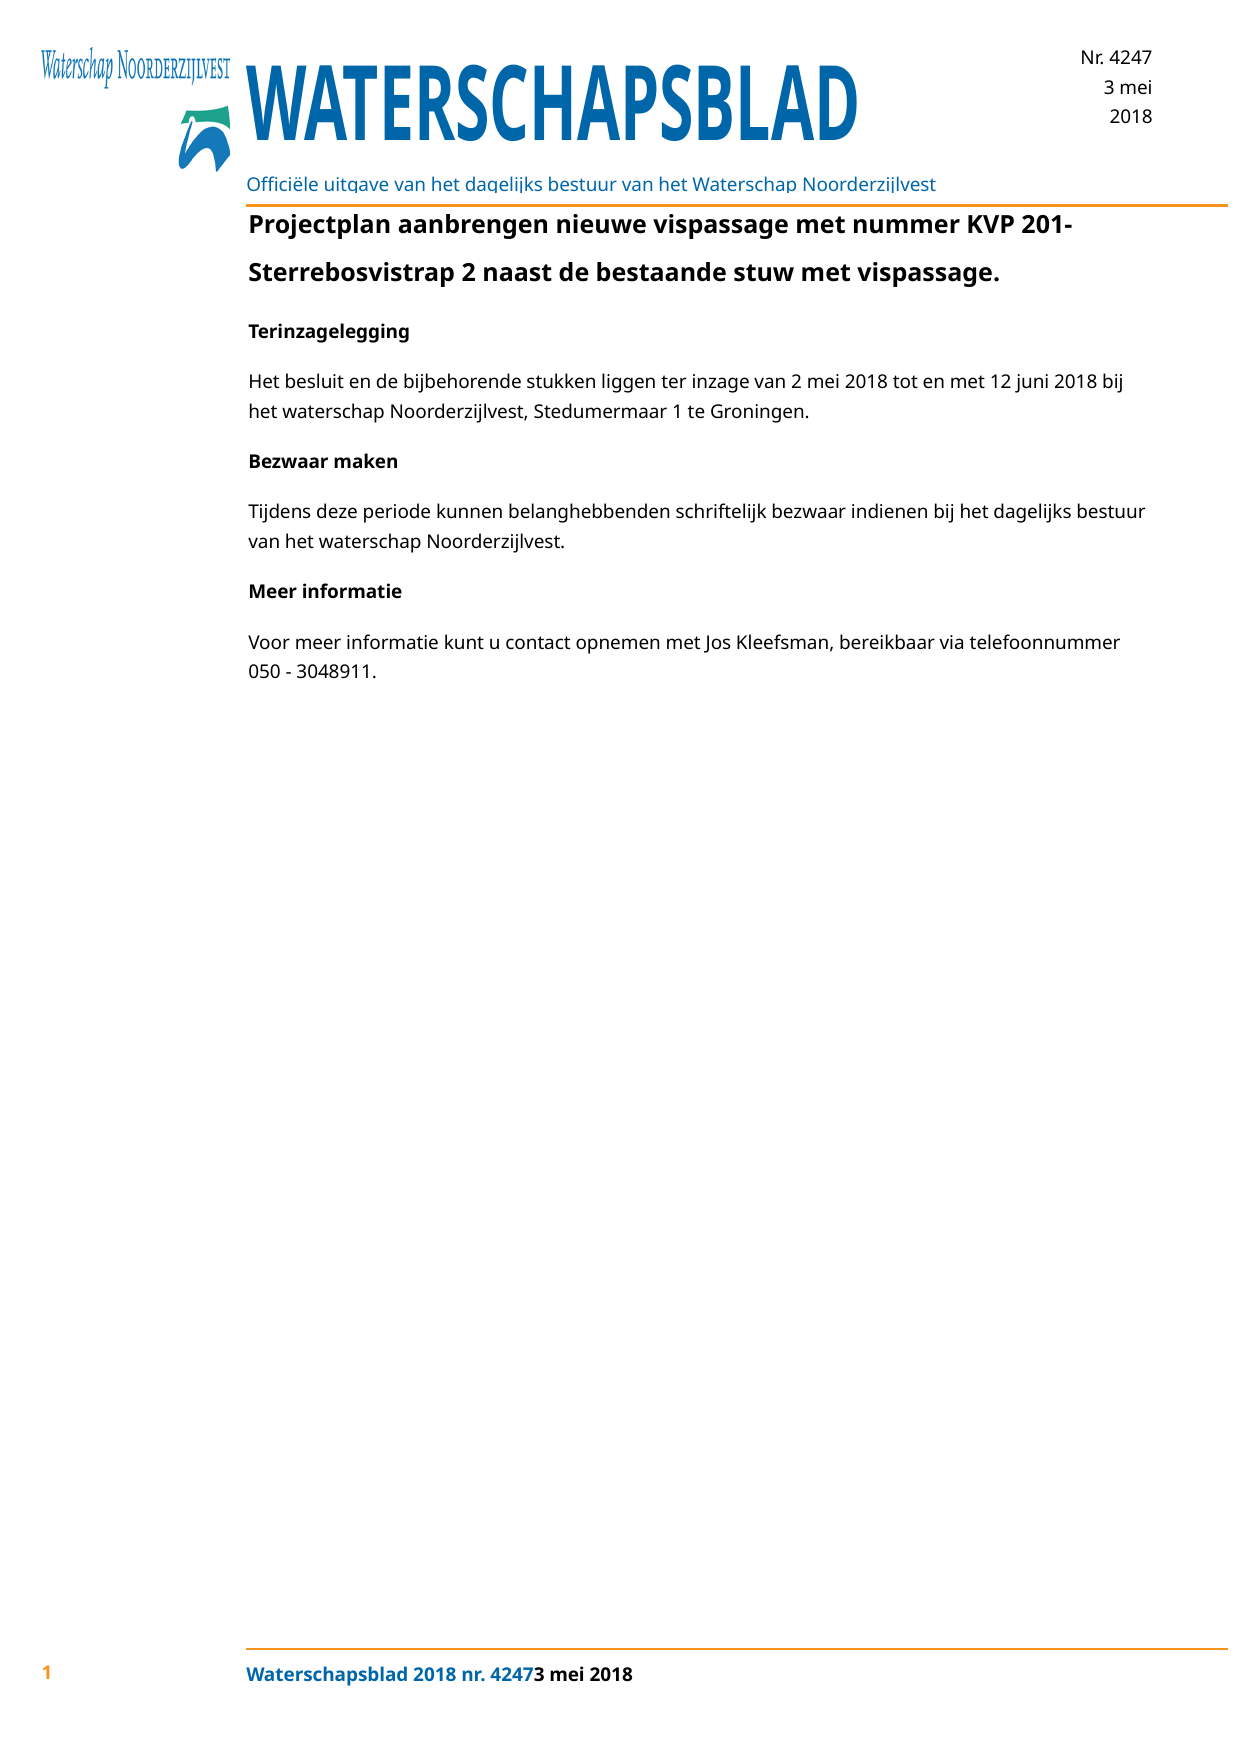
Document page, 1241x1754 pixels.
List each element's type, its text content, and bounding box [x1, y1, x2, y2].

text Voor meer informatie kunt u contact opnemen met Jos Kleefsman, bereikbaar via telefoonnummer 050 - 3048911. [248, 629, 1152, 684]
text Terinzagelegging [248, 318, 1152, 344]
text Bezwaar maken [248, 448, 1152, 474]
text Projectplan aanbrengen nieuwe vispassage met nummer KVP 201-Sterrebosvistrap 2 naast de bestaande stuw met vispassage. [248, 207, 1152, 288]
text Het besluit en de bijbehorende stukken liggen ter inzage van 2 mei 2018 tot en met 12 juni 2018 bij het waterschap Noorderzijlvest, Stedumermaar 1 te Groningen. [248, 368, 1152, 424]
text Tijdens deze periode kunnen belanghebbenden schriftelijk bezwaar indienen bij het dagelijks bestuur van het waterschap Noorderzijlvest. [248, 499, 1152, 554]
text Meer informatie [248, 579, 1152, 604]
picture [41, 47, 231, 172]
